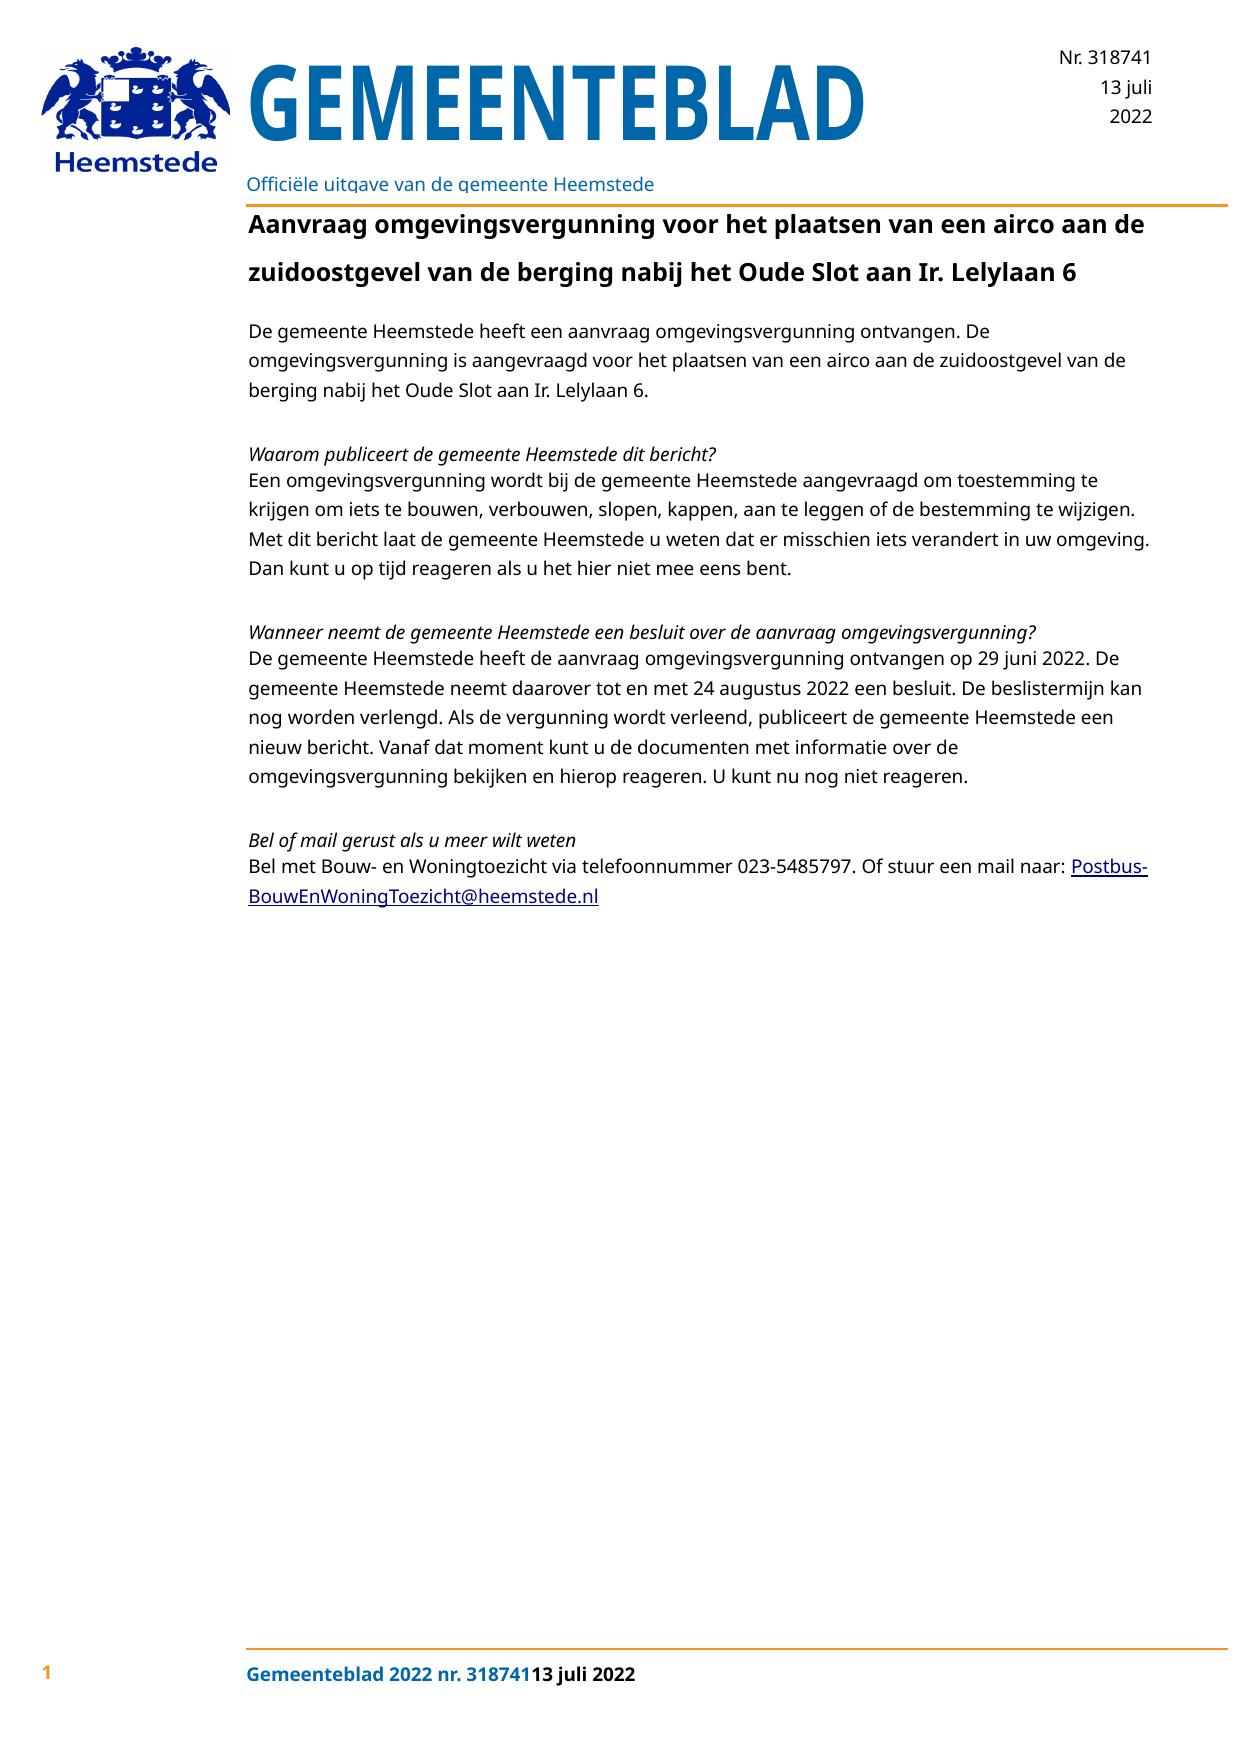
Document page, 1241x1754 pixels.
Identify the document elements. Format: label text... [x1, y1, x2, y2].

text De gemeente Heemstede heeft een aanvraag omgevingsvergunning ontvangen. De omgevingsvergunning is aangevraagd voor het plaatsen van een airco aan de zuidoostgevel van de berging nabij het Oude Slot aan Ir. Lelylaan 6. [248, 318, 1152, 403]
text Bel met Bouw- en Woningtoezicht via telefoonnummer 023-5485797. Of stuur een mail naar: Postbus-BouwEnWoningToezicht@heemstede.nl [248, 853, 1152, 908]
text Wanneer neemt de gemeente Heemstede een besluit over de aanvraag omgevingsvergunning? [248, 619, 1152, 645]
text Bel of mail gerust als u meer wilt weten [248, 827, 1152, 853]
text Aanvraag omgevingsvergunning voor het plaatsen van een airco aan de zuidoostgevel van de berging nabij het Oude Slot aan Ir. Lelylaan 6 [248, 207, 1152, 288]
picture [41, 47, 231, 172]
text De gemeente Heemstede heeft de aanvraag omgevingsvergunning ontvangen op 29 juni 2022. De gemeente Heemstede neemt daarover tot en met 24 augustus 2022 een besluit. De beslistermijn kan nog worden verlengd. Als de vergunning wordt verleend, publiceert de gemeente Heemstede een nieuw bericht. Vanaf dat moment kunt u de documenten met informatie over de omgevingsvergunning bekijken en hierop reageren. U kunt nu nog niet reageren. [248, 645, 1152, 789]
text Een omgevingsvergunning wordt bij de gemeente Heemstede aangevraagd om toestemming te krijgen om iets te bouwen, verbouwen, slopen, kappen, aan te leggen of de bestemming te wijzigen. Met dit bericht laat de gemeente Heemstede u weten dat er misschien iets verandert in uw omgeving. Dan kunt u op tijd reageren als u het hier niet mee eens bent. [248, 467, 1152, 581]
text Waarom publiceert de gemeente Heemstede dit bericht? [248, 441, 1152, 467]
